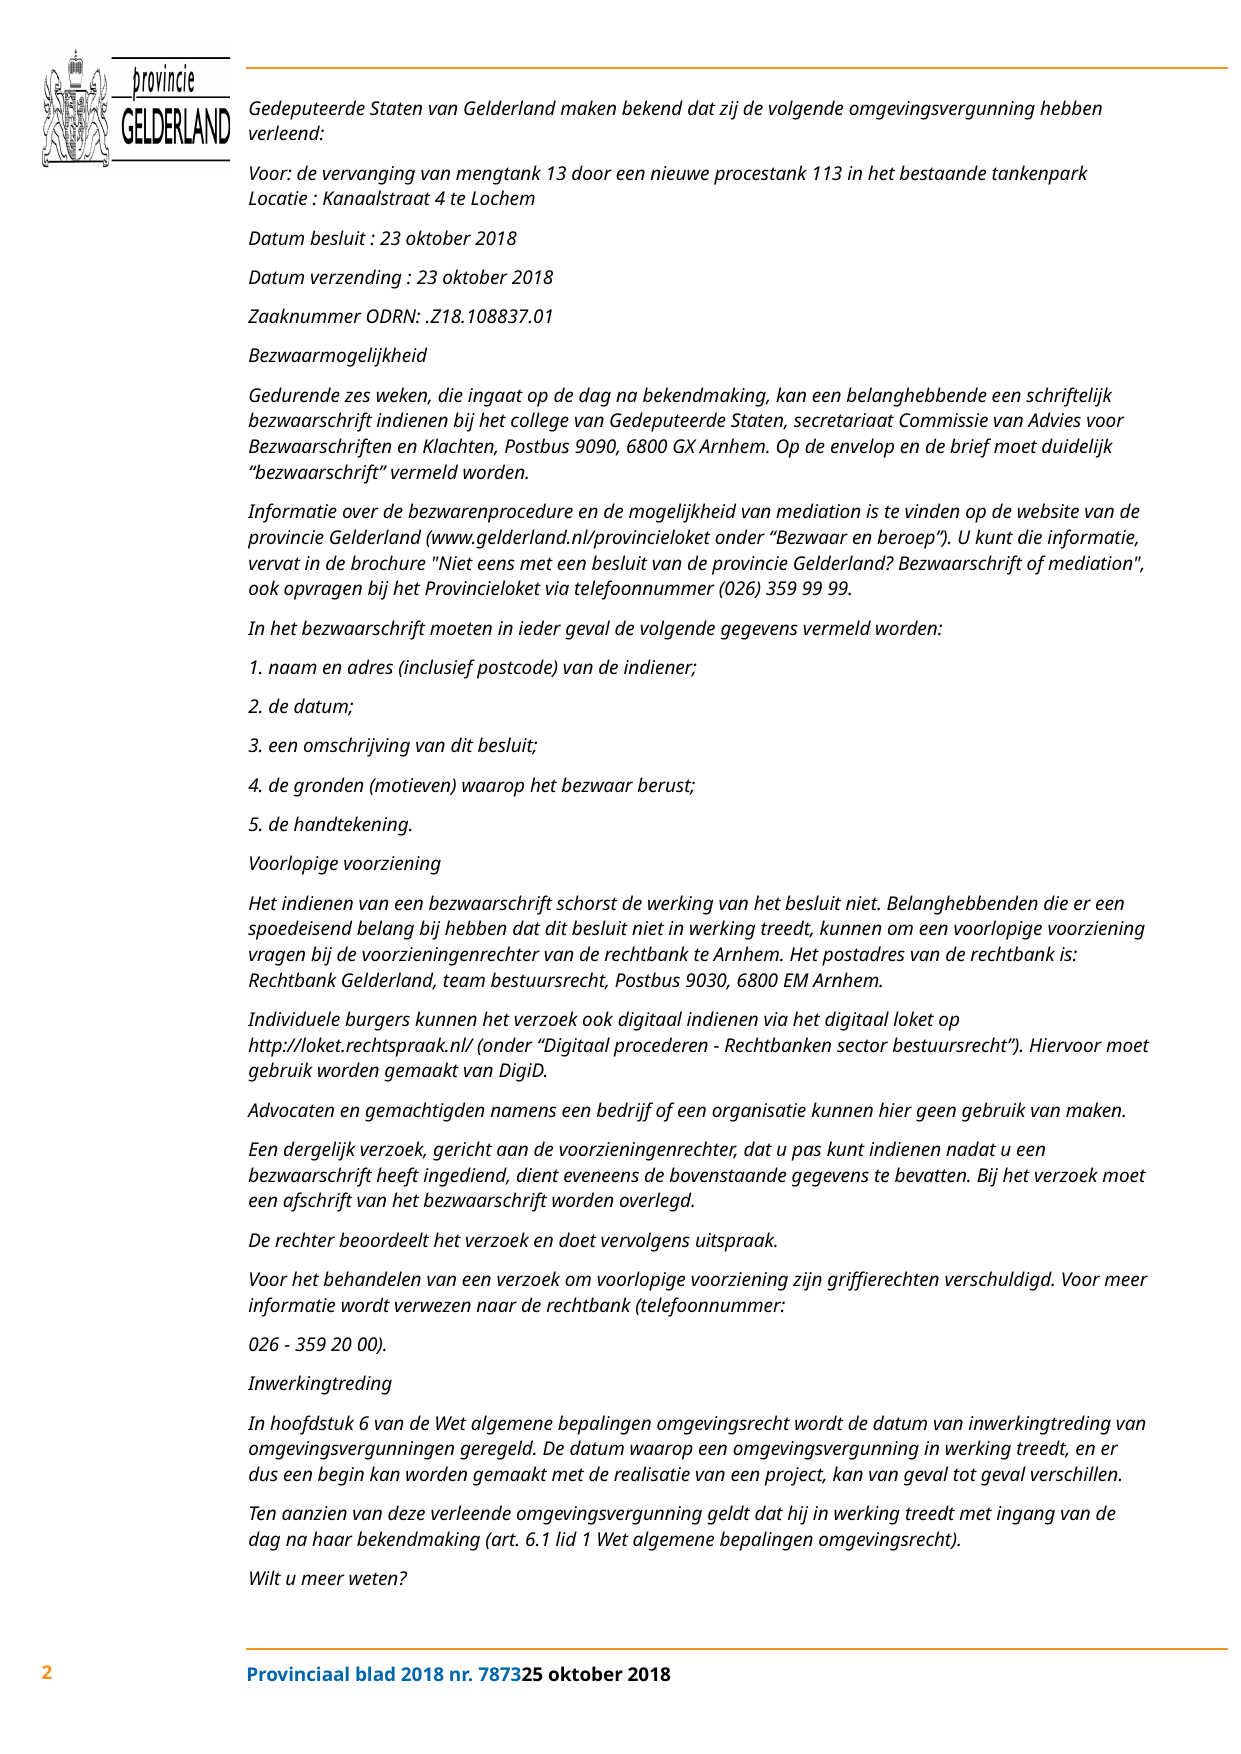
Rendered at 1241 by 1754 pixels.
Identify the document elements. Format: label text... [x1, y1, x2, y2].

text Individuele burgers kunnen het verzoek ook digitaal indienen via het digitaal loket op http://loket.rechtspraak.nl/ (onder “Digitaal procederen - Rechtbanken sector bestuursrecht”). Hiervoor moet gebruik worden gemaakt van DigiD. [248, 1006, 1152, 1083]
text Voorlopige voorziening [248, 850, 1152, 876]
text Advocaten en gemachtigden namens een bedrijf of een organisatie kunnen hier geen gebruik van maken. [248, 1097, 1152, 1123]
text Bezwaarmogelijkheid [248, 343, 1152, 368]
text 4. de gronden (motieven) waarop het bezwaar berust; [248, 772, 1152, 798]
text Informatie over de bezwarenprocedure en de mogelijkheid van mediation is te vinden op de website van de provincie Gelderland (www.gelderland.nl/provincieloket onder “Bezwaar en beroep”). U kunt die informatie, vervat in de brochure "Niet eens met een besluit van de provincie Gelderland? Bezwaarschrift of mediation", ook opvragen bij het Provincieloket via telefoonnummer (026) 359 99 99. [248, 498, 1152, 601]
text Het indienen van een bezwaarschrift schorst de werking van het besluit niet. Belanghebbenden die er een spoedeisend belang bij hebben dat dit besluit niet in werking treedt, kunnen om een voorlopige voorziening vragen bij de voorzieningenrechter van de rechtbank te Arnhem. Het postadres van de rechtbank is: Rechtbank Gelderland, team bestuursrecht, Postbus 9030, 6800 EM Arnhem. [248, 890, 1152, 993]
text Een dergelijk verzoek, gericht aan de voorzieningenrechter, dat u pas kunt indienen nadat u een bezwaarschrift heeft ingediend, dient eveneens de bovenstaande gegevens te bevatten. Bij het verzoek moet een afschrift van het bezwaarschrift worden overlegd. [248, 1136, 1152, 1213]
text Gedeputeerde Staten van Gelderland maken bekend dat zij de volgende omgevingsvergunning hebben verleend: [248, 95, 1152, 146]
text 3. een omschrijving van dit besluit; [248, 733, 1152, 758]
text Gedurende zes weken, die ingaat op de dag na bekendmaking, kan een belanghebbende een schriftelijk bezwaarschrift indienen bij het college van Gedeputeerde Staten, secretariaat Commissie van Advies voor Bezwaarschriften en Klachten, Postbus 9090, 6800 GX Arnhem. Op de envelop en de brief moet duidelijk “bezwaarschrift” vermeld worden. [248, 382, 1152, 485]
text 026 - 359 20 00). [248, 1331, 1152, 1357]
text Datum verzending : 23 oktober 2018 [248, 264, 1152, 290]
text 5. de handtekening. [248, 811, 1152, 837]
text Ten aanzien van deze verleende omgevingsvergunning geldt dat hij in werking treedt met ingang van de dag na haar bekendmaking (art. 6.1 lid 1 Wet algemene bepalingen omgevingsrecht). [248, 1500, 1152, 1552]
text Datum besluit : 23 oktober 2018 [248, 225, 1152, 251]
text In hoofdstuk 6 van de Wet algemene bepalingen omgevingsrecht wordt de datum van inwerkingtreding van omgevingsvergunningen geregeld. De datum waarop een omgevingsvergunning in werking treedt, en er dus een begin kan worden gemaakt met de realisatie van een project, kan van geval tot geval verschillen. [248, 1410, 1152, 1487]
text In het bezwaarschrift moeten in ieder geval de volgende gegevens vermeld worden: [248, 615, 1152, 641]
text Zaaknummer ODRN: .Z18.108837.01 [248, 303, 1152, 329]
text Inwerkingtreding [248, 1370, 1152, 1396]
text Wilt u meer weten? [248, 1565, 1152, 1591]
picture [41, 47, 231, 172]
text Voor: de vervanging van mengtank 13 door een nieuwe procestank 113 in het bestaande tankenpark Locatie : Kanaalstraat 4 te Lochem [248, 160, 1152, 211]
text De rechter beoordeelt het verzoek en doet vervolgens uitspraak. [248, 1227, 1152, 1253]
text 2. de datum; [248, 693, 1152, 719]
text 1. naam en adres (inclusief postcode) van de indiener; [248, 654, 1152, 680]
text Voor het behandelen van een verzoek om voorlopige voorziening zijn griffierechten verschuldigd. Voor meer informatie wordt verwezen naar de rechtbank (telefoonnummer: [248, 1266, 1152, 1318]
